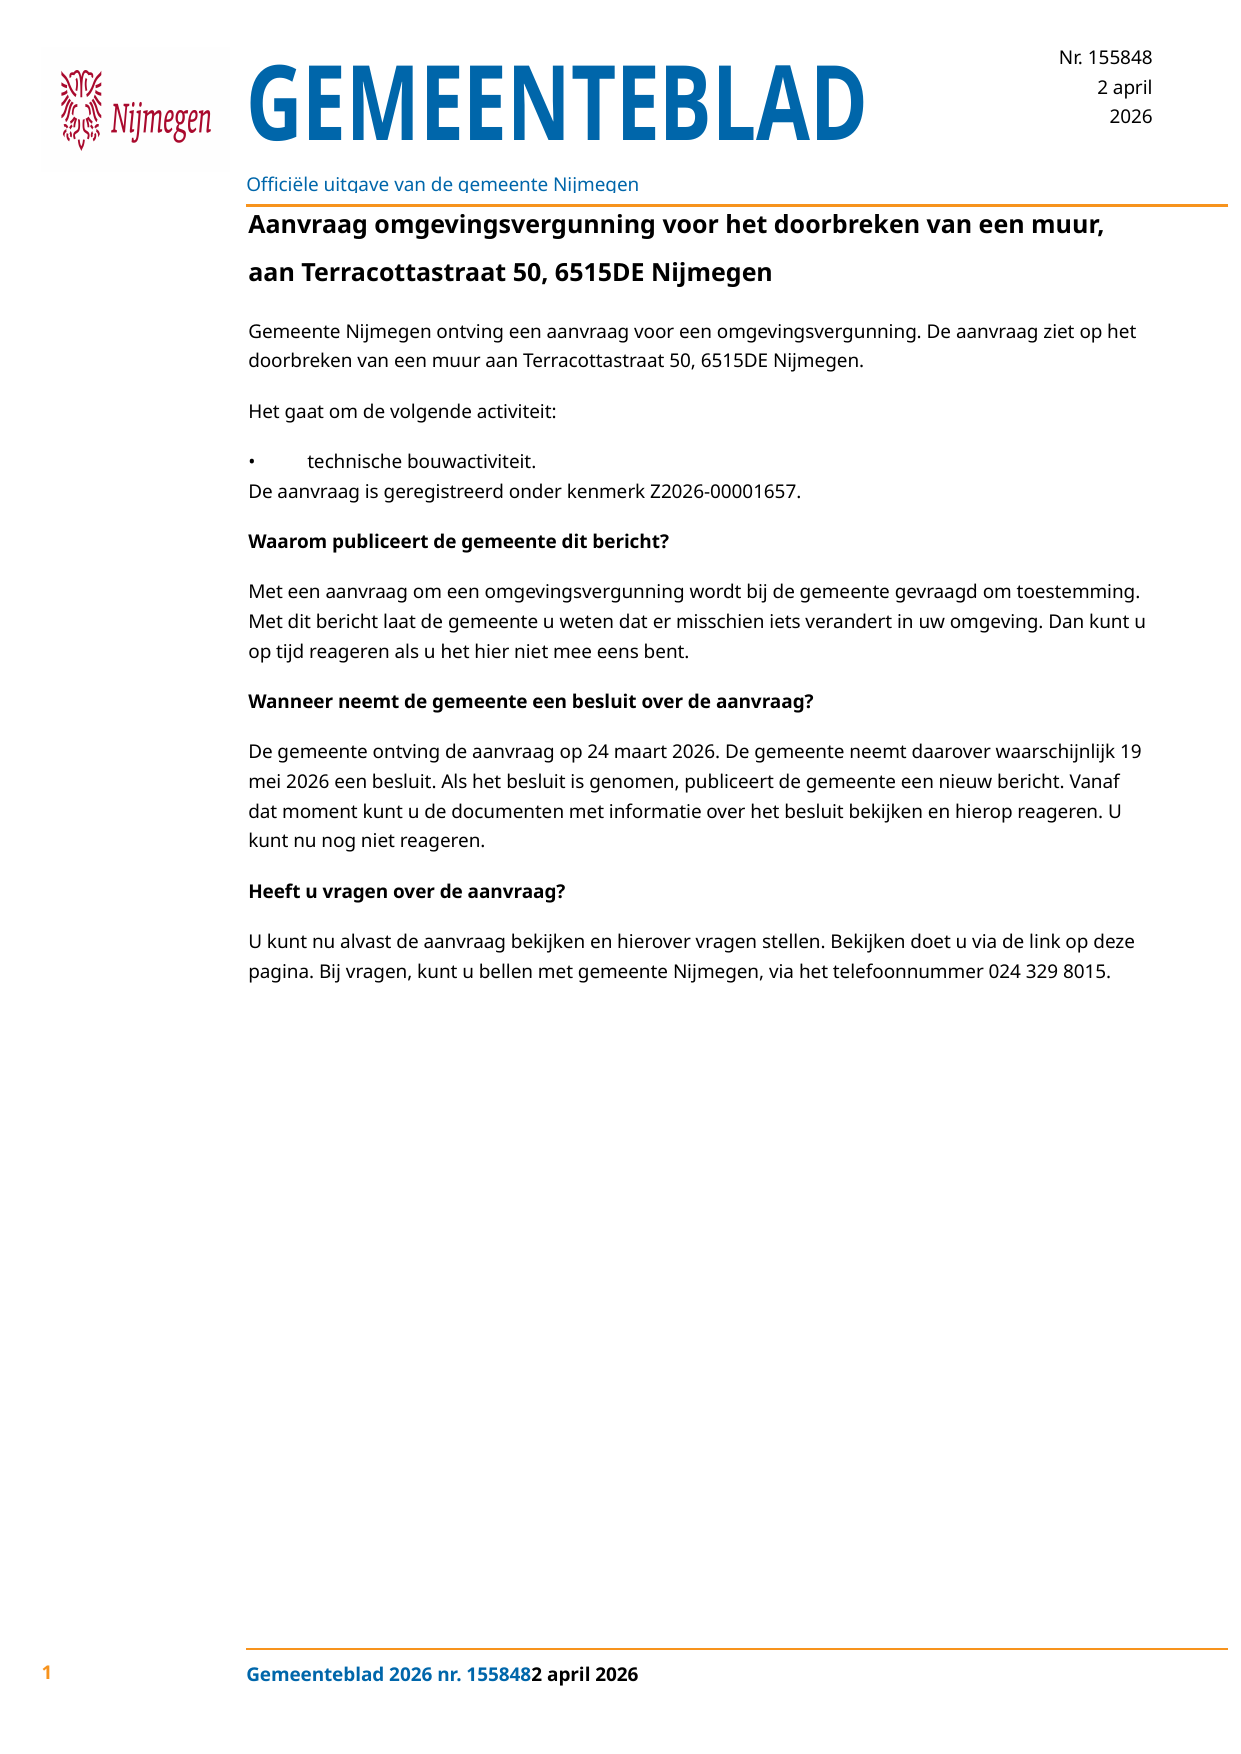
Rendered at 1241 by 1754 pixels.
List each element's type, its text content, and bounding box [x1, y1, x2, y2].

text Het gaat om de volgende activiteit: [248, 398, 1152, 424]
text Waarom publiceert de gemeente dit bericht? [248, 528, 1152, 554]
text Aanvraag omgevingsvergunning voor het doorbreken van een muur, aan Terracottastraat 50, 6515DE Nijmegen [248, 207, 1152, 288]
text De gemeente ontving de aanvraag op 24 maart 2026. De gemeente neemt daarover waarschijnlijk 19 mei 2026 een besluit. Als het besluit is genomen, publiceert de gemeente een nieuw bericht. Vanaf dat moment kunt u de documenten met informatie over het besluit bekijken en hierop reageren. U kunt nu nog niet reageren. [248, 739, 1152, 853]
text Met een aanvraag om een omgevingsvergunning wordt bij de gemeente gevraagd om toestemming. Met dit bericht laat de gemeente u weten dat er misschien iets verandert in uw omgeving. Dan kunt u op tijd reageren als u het hier niet mee eens bent. [248, 579, 1152, 664]
text Heeft u vragen over de aanvraag? [248, 878, 1152, 904]
text De aanvraag is geregistreerd onder kenmerk Z2026-00001657. [248, 478, 1152, 504]
text Gemeente Nijmegen ontving een aanvraag voor een omgevingsvergunning. De aanvraag ziet op het doorbreken van een muur aan Terracottastraat 50, 6515DE Nijmegen. [248, 318, 1152, 373]
text Wanneer neemt de gemeente een besluit over de aanvraag? [248, 688, 1152, 714]
list technische bouwactiviteit. [248, 448, 1152, 474]
picture [41, 47, 231, 172]
text U kunt nu alvast de aanvraag bekijken en hierover vragen stellen. Bekijken doet u via de link op deze pagina. Bij vragen, kunt u bellen met gemeente Nijmegen, via het telefoonnummer 024 329 8015. [248, 928, 1152, 984]
